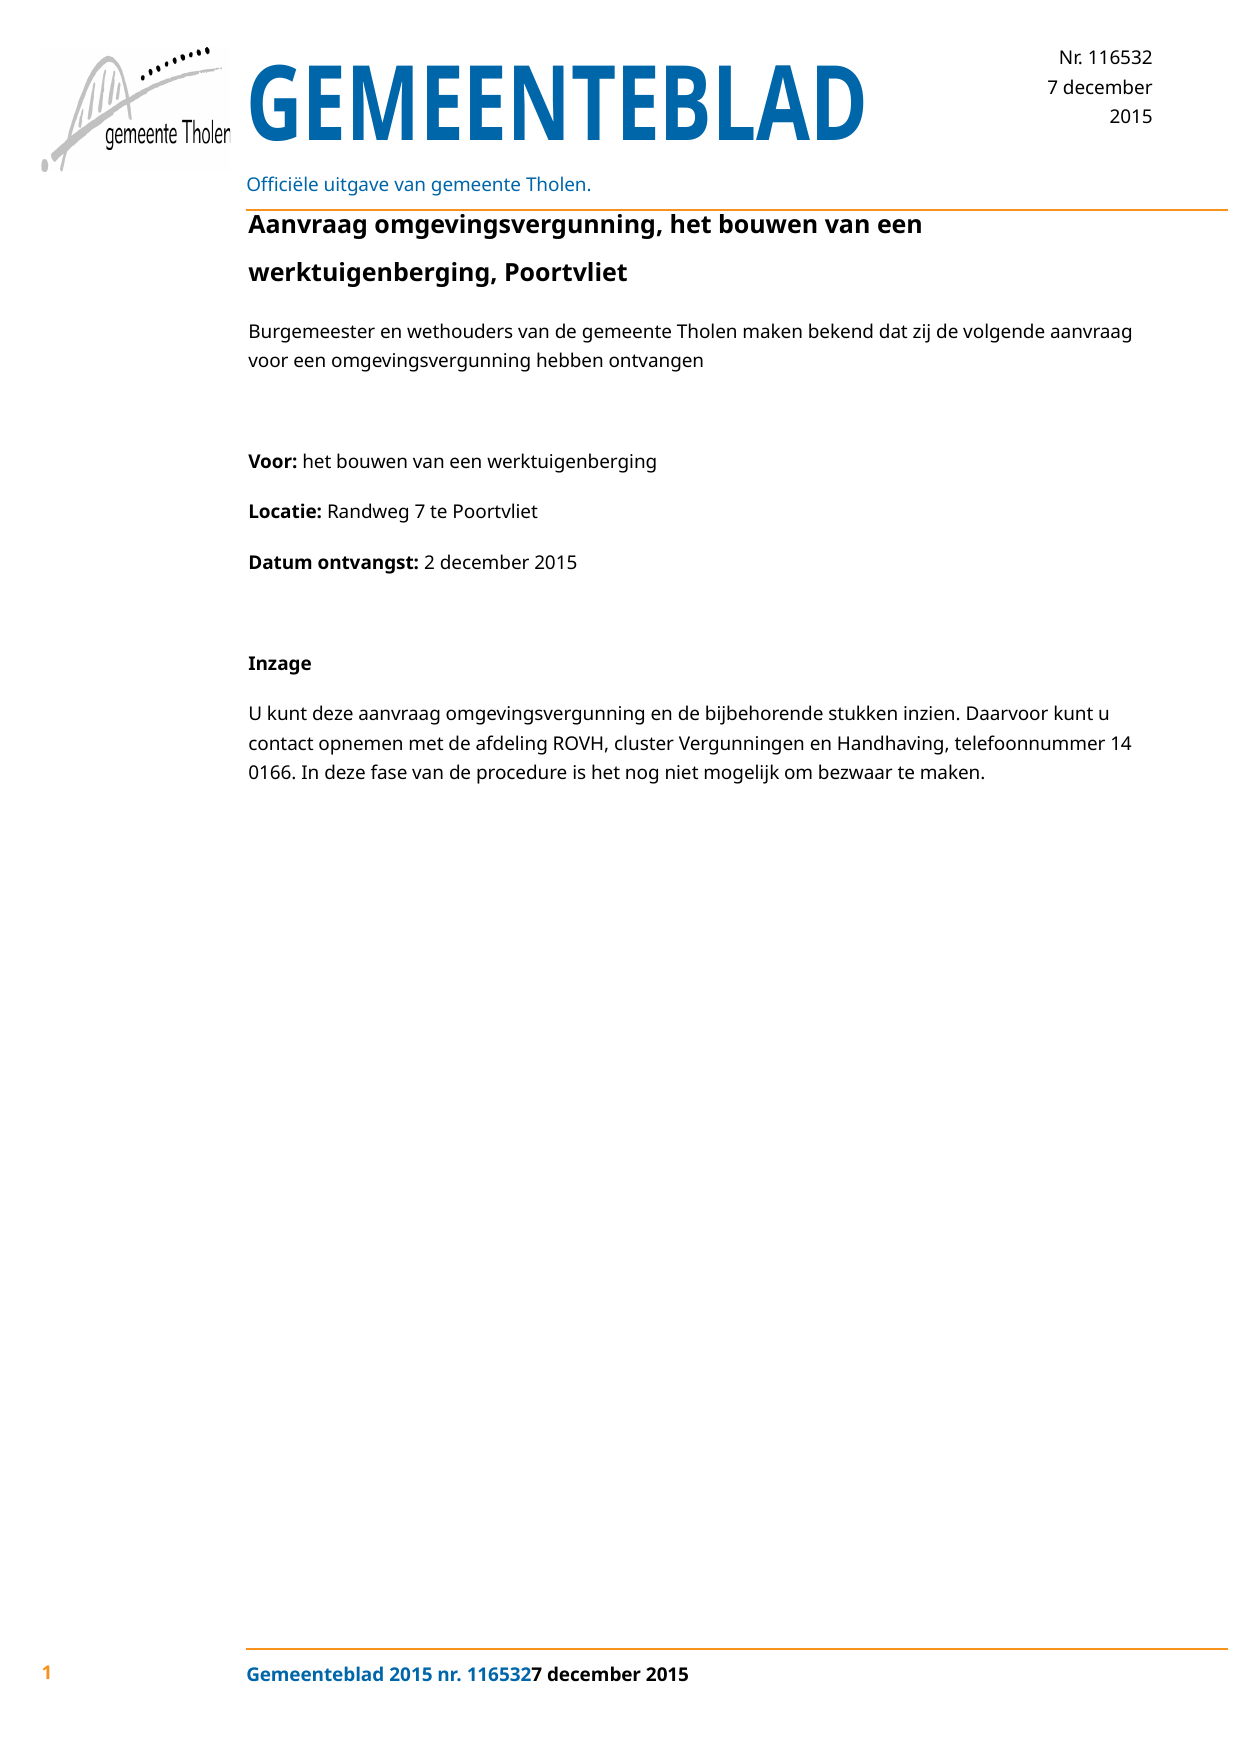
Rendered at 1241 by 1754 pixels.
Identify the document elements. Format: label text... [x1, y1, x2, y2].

text Voor: het bouwen van een werktuigenberging [248, 448, 1152, 474]
text Aanvraag omgevingsvergunning, het bouwen van een werktuigenberging, Poortvliet [248, 211, 1152, 288]
text U kunt deze aanvraag omgevingsvergunning en de bijbehorende stukken inzien. Daarvoor kunt u contact opnemen met de afdeling ROVH, cluster Vergunningen en Handhaving, telefoonnummer 14 0166. In deze fase van de procedure is het nog niet mogelijk om bezwaar te maken. [248, 700, 1152, 785]
text Datum ontvangst: 2 december 2015 [248, 549, 1152, 575]
text Inzage [248, 650, 1152, 676]
text Locatie: Randweg 7 te Poortvliet [248, 499, 1152, 524]
text Burgemeester en wethouders van de gemeente Tholen maken bekend dat zij de volgende aanvraag voor een omgevingsvergunning hebben ontvangen [248, 318, 1152, 373]
picture [41, 47, 231, 172]
